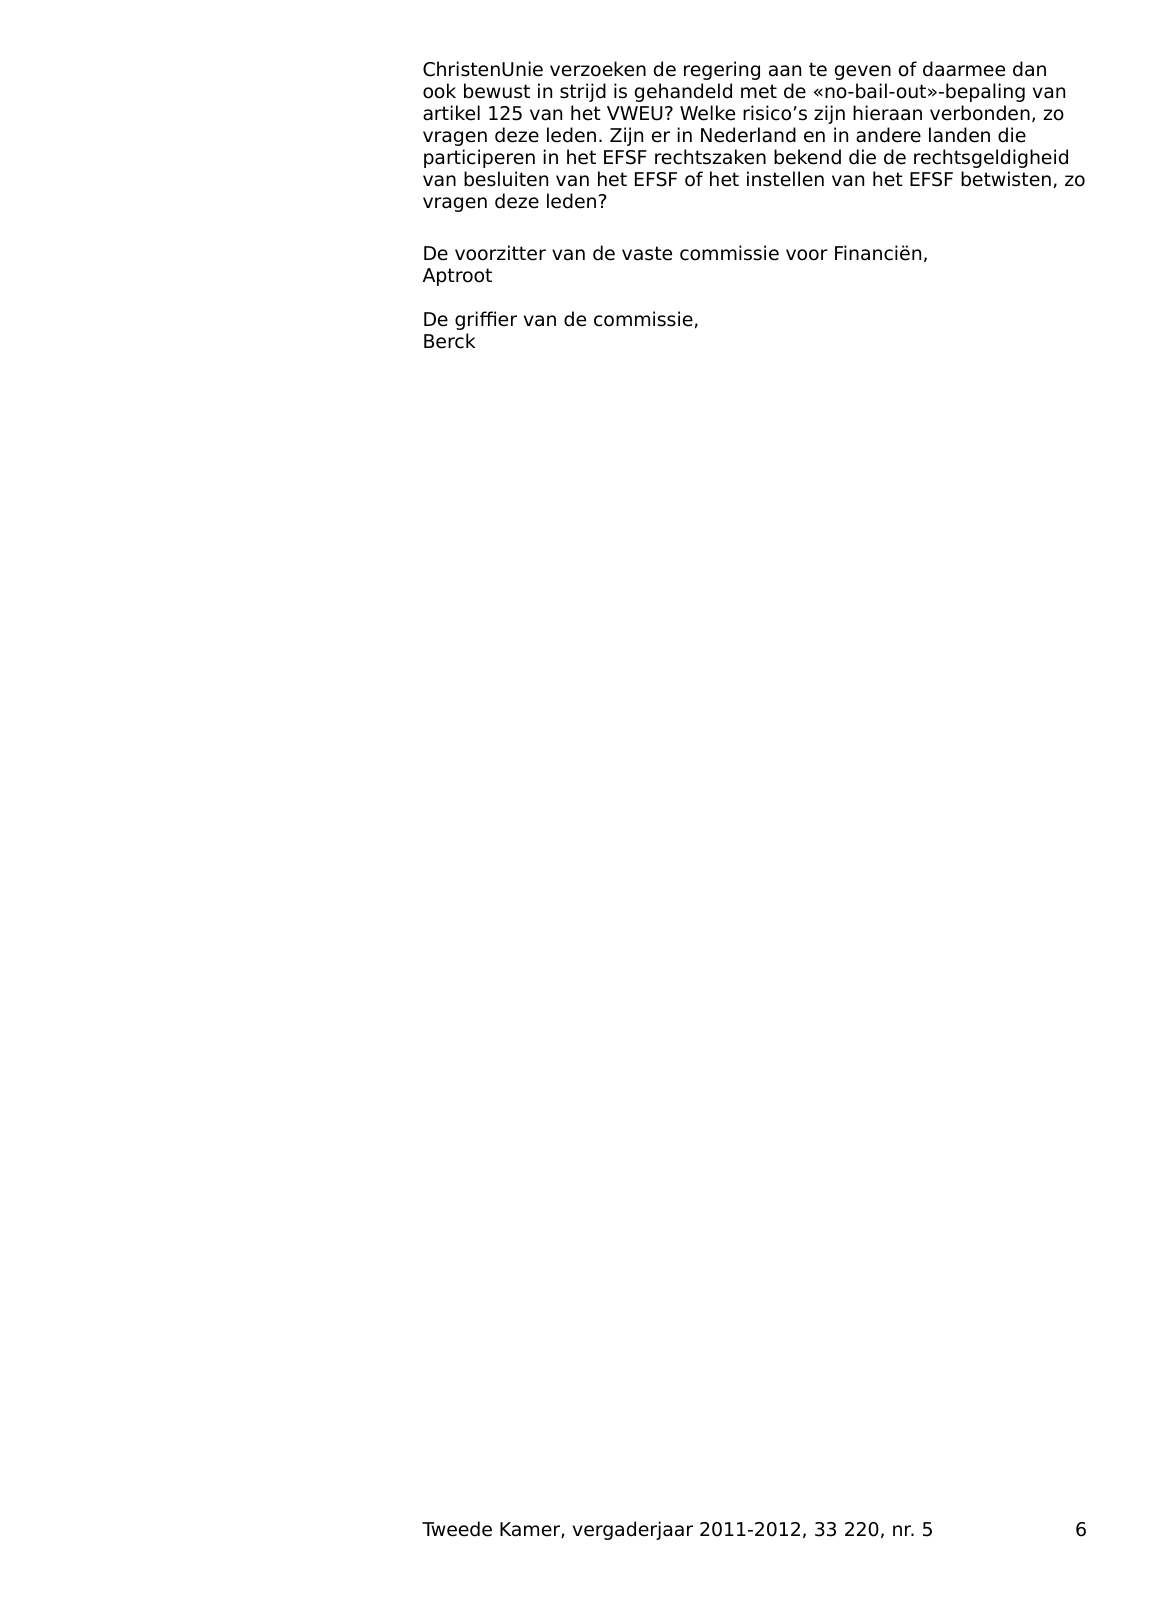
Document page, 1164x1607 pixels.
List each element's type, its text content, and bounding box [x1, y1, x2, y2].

text De griffier van de commissie, Berck [422, 309, 1087, 353]
text De voorzitter van de vaste commissie voor Financiën, Aptroot [422, 243, 1087, 287]
text ChristenUnie verzoeken de regering aan te geven of daarmee dan ook bewust in strijd is gehandeld met de «no-bail-out»-bepaling van artikel 125 van het VWEU? Welke risico’s zijn hieraan verbonden, zo vragen deze leden. Zijn er in Nederland en in andere landen die participeren in het EFSF rechtszaken bekend die de rechtsgeldigheid van besluiten van het EFSF of het instellen van het EFSF betwisten, zo vragen deze leden? [422, 59, 1087, 213]
